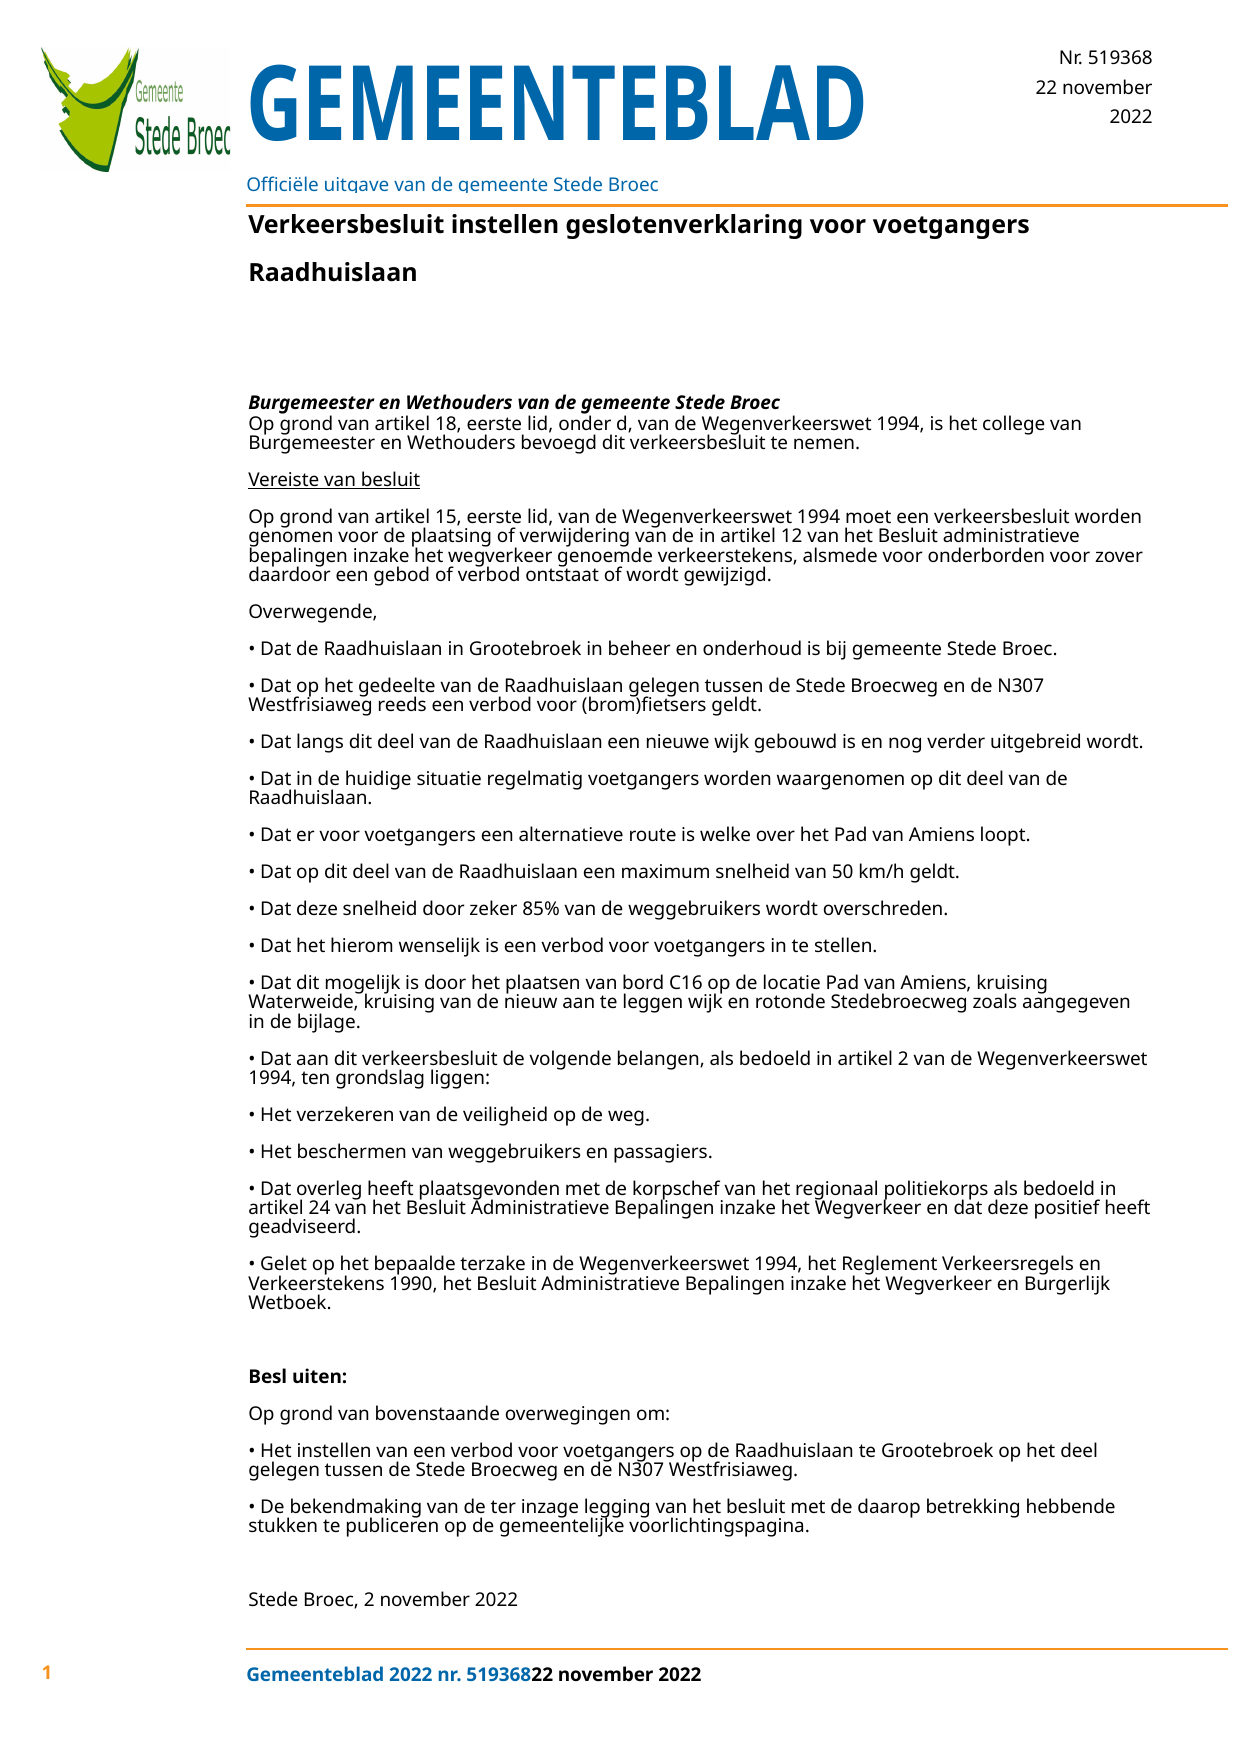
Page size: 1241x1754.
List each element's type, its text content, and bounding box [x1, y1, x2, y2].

text • Dat in de huidige situatie regelmatig voetgangers worden waargenomen op dit deel van de Raadhuislaan. [248, 770, 1152, 808]
text Vereiste van besluit [248, 471, 1152, 490]
text • Dat overleg heeft plaatsgevonden met de korpschef van het regionaal politiekorps als bedoeld in artikel 24 van het Besluit Administratieve Bepalingen inzake het Wegverkeer en dat deze positief heeft geadviseerd. [248, 1180, 1152, 1238]
text Overwegende, [248, 603, 1152, 622]
text Verkeersbesluit instellen geslotenverklaring voor voetgangers Raadhuislaan [248, 207, 1152, 288]
text • Dat er voor voetgangers een alternatieve route is welke over het Pad van Amiens loopt. [248, 826, 1152, 846]
text • Dat op dit deel van de Raadhuislaan een maximum snelheid van 50 km/h geldt. [248, 863, 1152, 882]
text Op grond van bovenstaande overwegingen om: [248, 1405, 1152, 1424]
text • Dat deze snelheid door zeker 85% van de weggebruikers wordt overschreden. [248, 900, 1152, 919]
text • Het instellen van een verbod voor voetgangers op de Raadhuislaan te Grootebroek op het deel gelegen tussen de Stede Broecweg en de N307 Westfrisiaweg. [248, 1442, 1152, 1480]
text Stede Broec, 2 november 2022 [248, 1591, 1152, 1611]
text • Dat op het gedeelte van de Raadhuislaan gelegen tussen de Stede Broecweg en de N307 Westfrisiaweg reeds een verbod voor (brom)fietsers geldt. [248, 677, 1152, 715]
text • Dat aan dit verkeersbesluit de volgende belangen, als bedoeld in artikel 2 van de Wegenverkeerswet 1994, ten grondslag liggen: [248, 1050, 1152, 1088]
text • Dat de Raadhuislaan in Grootebroek in beheer en onderhoud is bij gemeente Stede Broec. [248, 640, 1152, 659]
text • Dat langs dit deel van de Raadhuislaan een nieuwe wijk gebouwd is en nog verder uitgebreid wordt. [248, 733, 1152, 752]
text • Gelet op het bepaalde terzake in de Wegenverkeerswet 1994, het Reglement Verkeersregels en Verkeerstekens 1990, het Besluit Administratieve Bepalingen inzake het Wegverkeer en Burgerlijk Wetboek. [248, 1255, 1152, 1313]
text Besl uiten: [248, 1368, 1152, 1387]
text • Het beschermen van weggebruikers en passagiers. [248, 1143, 1152, 1162]
text • De bekendmaking van de ter inzage legging van het besluit met de daarop betrekking hebbende stukken te publiceren op de gemeentelijke voorlichtingspagina. [248, 1498, 1152, 1537]
picture [41, 47, 231, 172]
text • Het verzekeren van de veiligheid op de weg. [248, 1106, 1152, 1125]
text • Dat dit mogelijk is door het plaatsen van bord C16 op de locatie Pad van Amiens, kruising Waterweide, kruising van de nieuw aan te leggen wijk en rotonde Stedebroecweg zoals aangegeven in de bijlage. [248, 974, 1152, 1032]
text Op grond van artikel 15, eerste lid, van de Wegenverkeerswet 1994 moet een verkeersbesluit worden genomen voor de plaatsing of verwijdering van de in artikel 12 van het Besluit administratieve bepalingen inzake het wegverkeer genoemde verkeerstekens, alsmede voor onderborden voor zover daardoor een gebod of verbod ontstaat of wordt gewijzigd. [248, 508, 1152, 585]
text Op grond van artikel 18, eerste lid, onder d, van de Wegenverkeerswet 1994, is het college van Burgemeester en Wethouders bevoegd dit verkeersbesluit te nemen. [248, 415, 1152, 453]
text • Dat het hierom wenselijk is een verbod voor voetgangers in te stellen. [248, 937, 1152, 956]
text Burgemeester en Wethouders van de gemeente Stede Broec [248, 389, 1152, 415]
